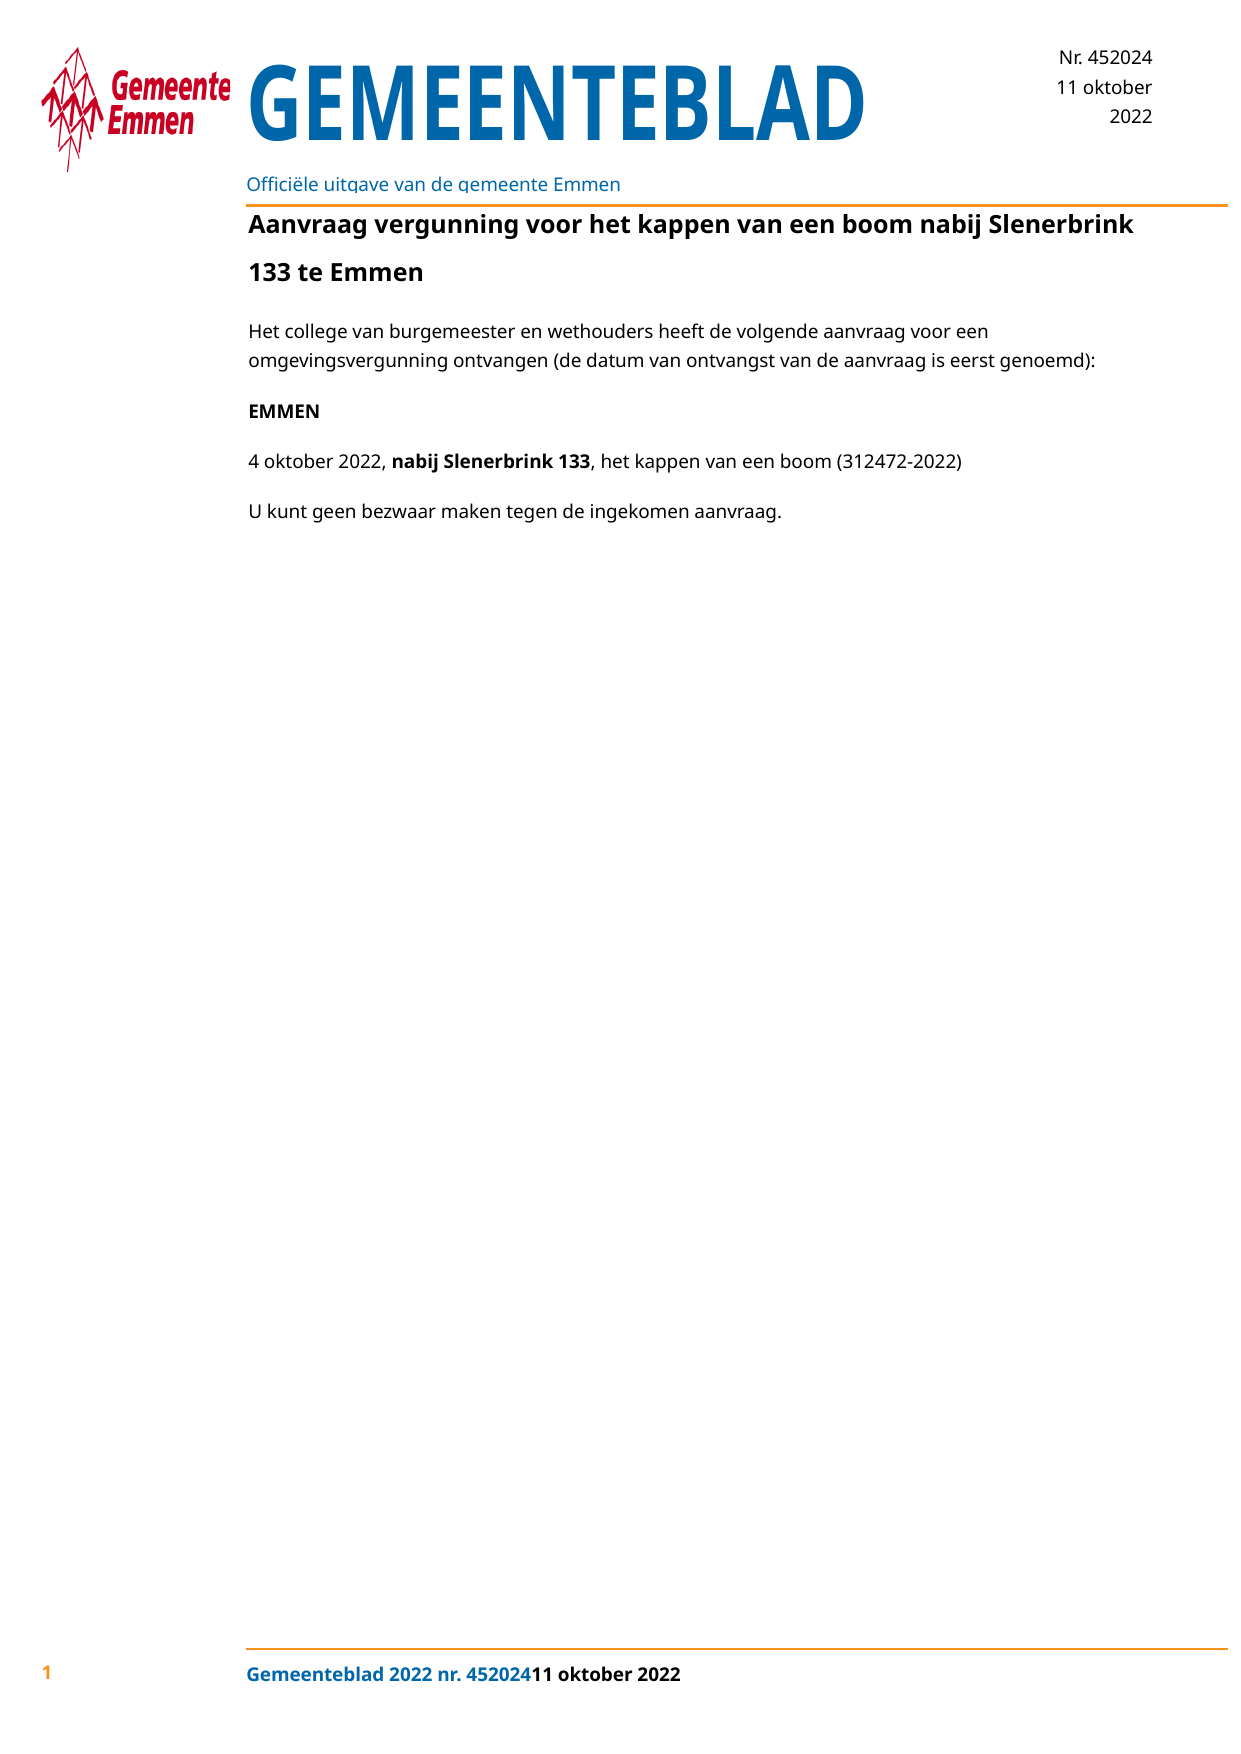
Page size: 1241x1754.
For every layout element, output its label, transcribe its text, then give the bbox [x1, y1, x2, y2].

text EMMEN [248, 398, 1152, 424]
text U kunt geen bezwaar maken tegen de ingekomen aanvraag. [248, 499, 1152, 524]
text Het college van burgemeester en wethouders heeft de volgende aanvraag voor een omgevingsvergunning ontvangen (de datum van ontvangst van de aanvraag is eerst genoemd): [248, 318, 1152, 373]
picture [41, 47, 231, 172]
text Aanvraag vergunning voor het kappen van een boom nabij Slenerbrink 133 te Emmen [248, 207, 1152, 288]
text 4 oktober 2022, nabij Slenerbrink 133, het kappen van een boom (312472-2022) [248, 448, 1152, 474]
